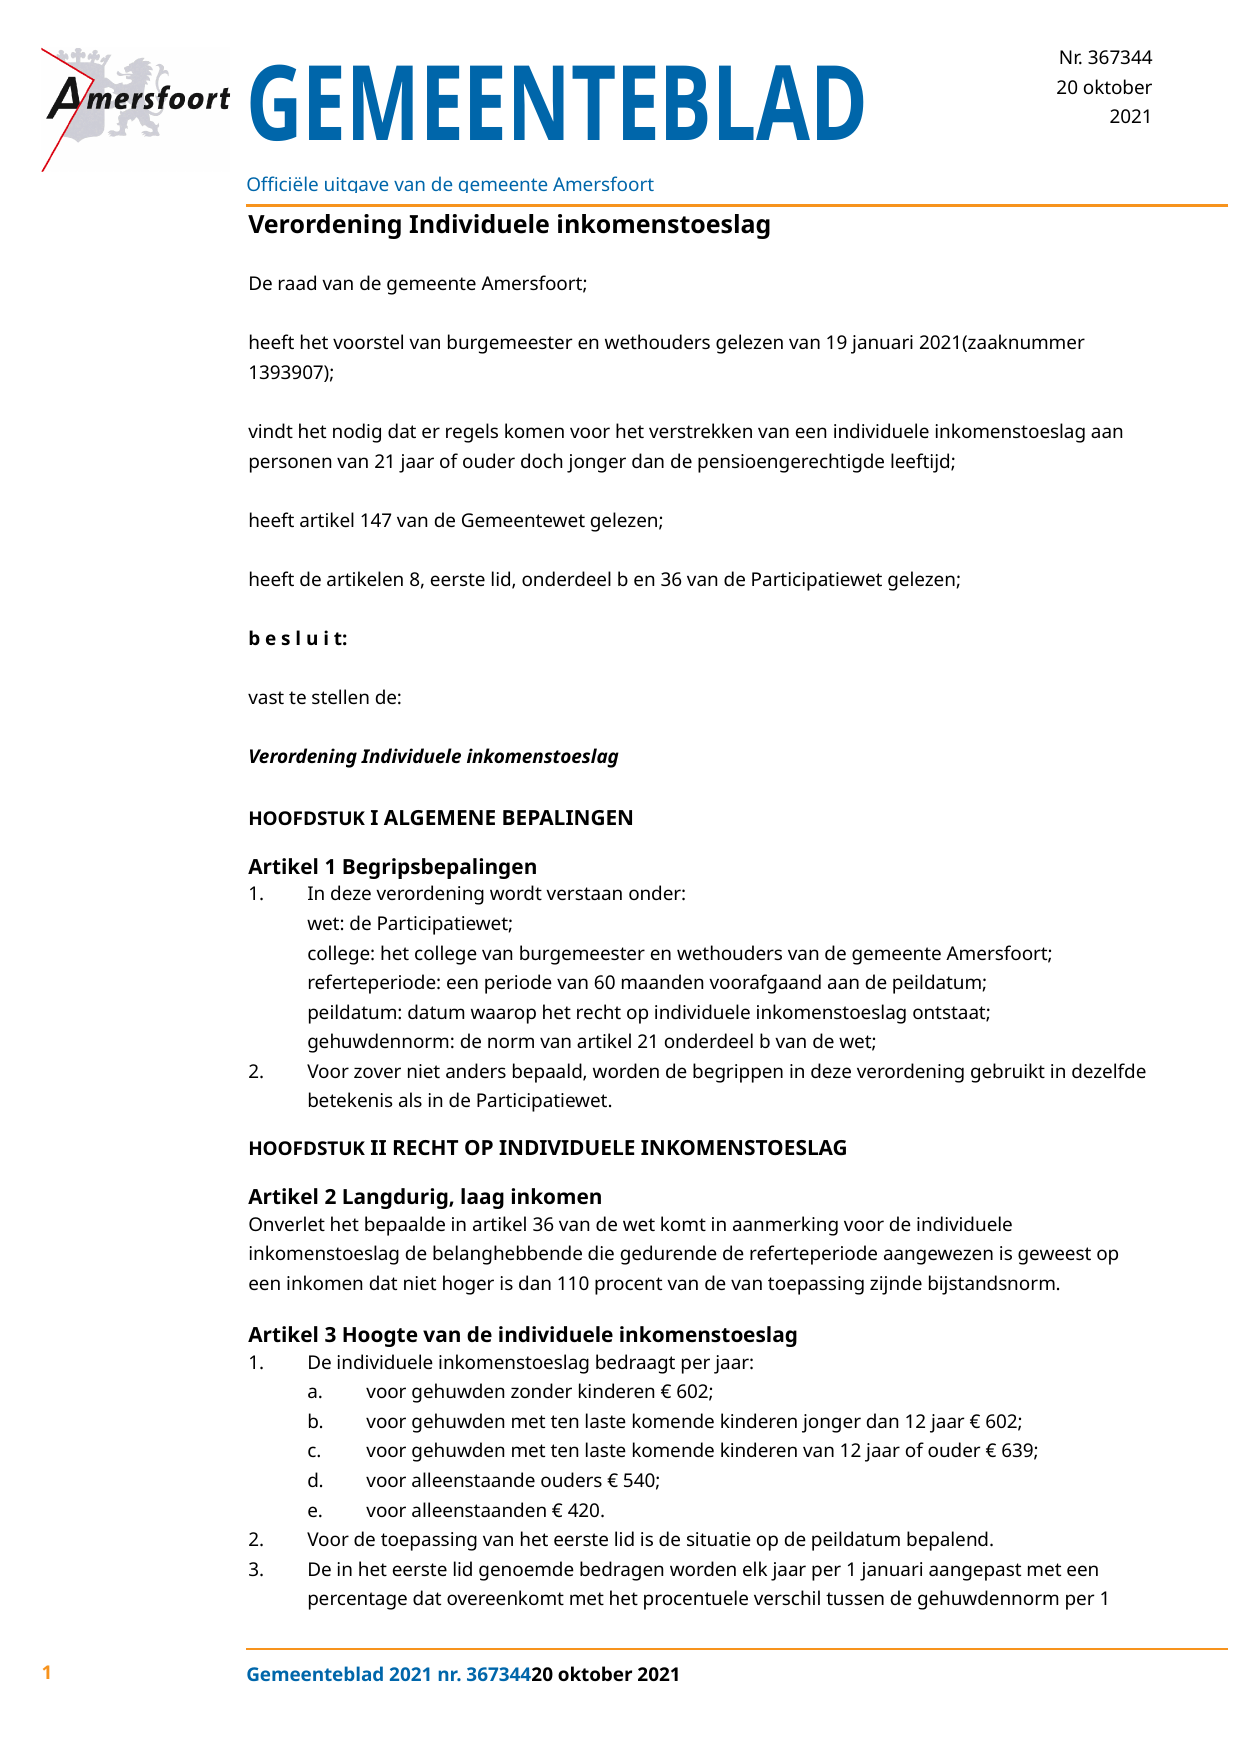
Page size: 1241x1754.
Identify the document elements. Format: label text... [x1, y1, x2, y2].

list voor gehuwden zonder kinderen € 602; [307, 1378, 1152, 1404]
text Artikel 2 Langdurig, laag inkomen [248, 1182, 1152, 1211]
list voor alleenstaande ouders € 540; [307, 1467, 1152, 1493]
text b e s l u i t: [248, 625, 1152, 651]
list Voor zover niet anders bepaald, worden de begrippen in deze verordening gebruikt in dezelfde betekenis als in de Participatiewet. [248, 1058, 1152, 1113]
text vast te stellen de: [248, 684, 1152, 710]
list wet: de Participatiewet; [248, 910, 1152, 936]
list De individuele inkomenstoeslag bedraagt per jaar: [248, 1349, 1152, 1375]
picture [41, 47, 231, 172]
text Verordening Individuele inkomenstoeslag [248, 207, 1152, 241]
text Artikel 3 Hoogte van de individuele inkomenstoeslag [248, 1321, 1152, 1349]
text Artikel 1 Begripsbepalingen [248, 852, 1152, 881]
list referteperiode: een periode van 60 maanden voorafgaand aan de peildatum; [248, 969, 1152, 995]
text Onverlet het bepaalde in artikel 36 van de wet komt in aanmerking voor de individuele inkomenstoeslag de belanghebbende die gedurende de referteperiode aangewezen is geweest op een inkomen dat niet hoger is dan 110 procent van de van toepassing zijnde bijstandsnorm. [248, 1211, 1152, 1296]
text heeft artikel 147 van de Gemeentewet gelezen; [248, 507, 1152, 533]
list voor alleenstaanden € 420. [307, 1497, 1152, 1523]
list peildatum: datum waarop het recht op individuele inkomenstoeslag ontstaat; [248, 999, 1152, 1024]
text Verordening Individuele inkomenstoeslag [248, 744, 1152, 769]
list voor gehuwden met ten laste komende kinderen van 12 jaar of ouder € 639; [307, 1438, 1152, 1463]
text vindt het nodig dat er regels komen voor het verstrekken van een individuele inkomenstoeslag aan personen van 21 jaar of ouder doch jonger dan de pensioengerechtigde leeftijd; [248, 418, 1152, 473]
text HOOFDSTUK II RECHT OP INDIVIDUELE INKOMENSTOESLAG [248, 1133, 1152, 1162]
list De in het eerste lid genoemde bedragen worden elk jaar per 1 januari aangepast met een percentage dat overeenkomt met het procentuele verschil tussen de gehuwdennorm per 1 [248, 1556, 1152, 1611]
list Voor de toepassing van het eerste lid is de situatie op de peildatum bepalend. [248, 1526, 1152, 1552]
list In deze verordening wordt verstaan onder: [248, 881, 1152, 906]
list voor gehuwden met ten laste komende kinderen jonger dan 12 jaar € 602; [307, 1408, 1152, 1434]
text HOOFDSTUK I ALGEMENE BEPALINGEN [248, 803, 1152, 831]
text De raad van de gemeente Amersfoort; [248, 270, 1152, 296]
text heeft het voorstel van burgemeester en wethouders gelezen van 19 januari 2021(zaaknummer 1393907); [248, 329, 1152, 385]
list college: het college van burgemeester en wethouders van de gemeente Amersfoort; [248, 940, 1152, 965]
list gehuwdennorm: de norm van artikel 21 onderdeel b van de wet; [248, 1028, 1152, 1054]
text heeft de artikelen 8, eerste lid, onderdeel b en 36 van de Participatiewet gelezen; [248, 566, 1152, 592]
